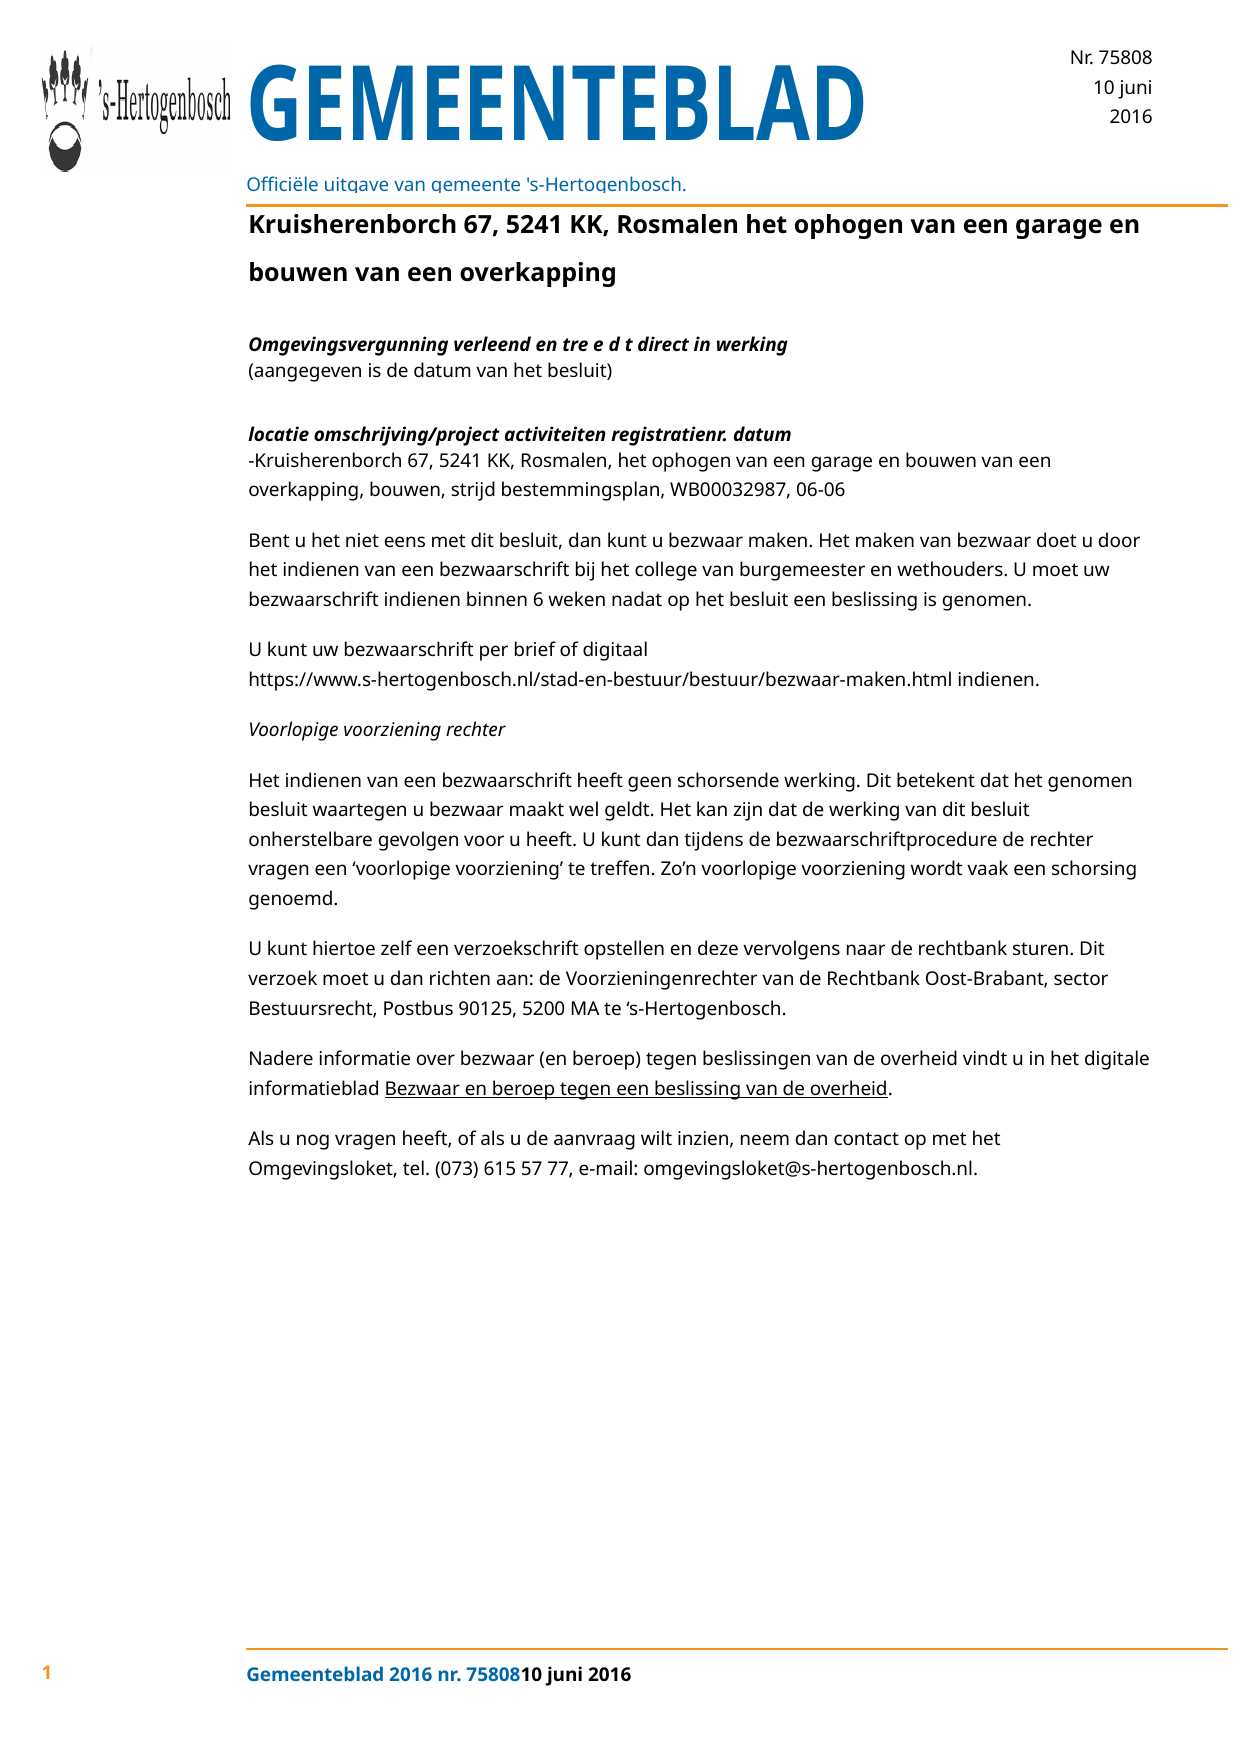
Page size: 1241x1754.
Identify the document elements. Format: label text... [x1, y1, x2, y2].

text (aangegeven is de datum van het besluit) [248, 357, 1152, 383]
text Het indienen van een bezwaarschrift heeft geen schorsende werking. Dit betekent dat het genomen besluit waartegen u bezwaar maakt wel geldt. Het kan zijn dat de werking van dit besluit onherstelbare gevolgen voor u heeft. U kunt dan tijdens de bezwaarschriftprocedure de rechter vragen een ‘voorlopige voorziening’ te treffen. Zo’n voorlopige voorziening wordt vaak een schorsing genoemd. [248, 767, 1152, 911]
text Omgevingsvergunning verleend en tre e d t direct in werking [248, 331, 1152, 357]
text Voorlopige voorziening rechter [248, 716, 1152, 742]
text U kunt uw bezwaarschrift per brief of digitaal https://www.s-hertogenbosch.nl/stad-en-bestuur/bestuur/bezwaar-maken.html indienen. [248, 636, 1152, 692]
text Nadere informatie over bezwaar (en beroep) tegen beslissingen van de overheid vindt u in het digitale informatieblad Bezwaar en beroep tegen een beslissing van de overheid. [248, 1045, 1152, 1101]
text Bent u het niet eens met dit besluit, dan kunt u bezwaar maken. Het maken van bezwaar doet u door het indienen van een bezwaarschrift bij het college van burgemeester en wethouders. U moet uw bezwaarschrift indienen binnen 6 weken nadat op het besluit een beslissing is genomen. [248, 527, 1152, 612]
text -Kruisherenborch 67, 5241 KK, Rosmalen, het ophogen van een garage en bouwen van een overkapping, bouwen, strijd bestemmingsplan, WB00032987, 06-06 [248, 447, 1152, 502]
text locatie omschrijving/project activiteiten registratienr. datum [248, 421, 1152, 447]
text Kruisherenborch 67, 5241 KK, Rosmalen het ophogen van een garage en bouwen van een overkapping [248, 207, 1152, 288]
picture [41, 47, 231, 172]
text Als u nog vragen heeft, of als u de aanvraag wilt inzien, neem dan contact op met het Omgevingsloket, tel. (073) 615 57 77, e-mail: omgevingsloket@s-hertogenbosch.nl. [248, 1125, 1152, 1181]
text U kunt hiertoe zelf een verzoekschrift opstellen en deze vervolgens naar de rechtbank sturen. Dit verzoek moet u dan richten aan: de Voorzieningenrechter van de Rechtbank Oost-Brabant, sector Bestuursrecht, Postbus 90125, 5200 MA te ‘s-Hertogenbosch. [248, 936, 1152, 1021]
